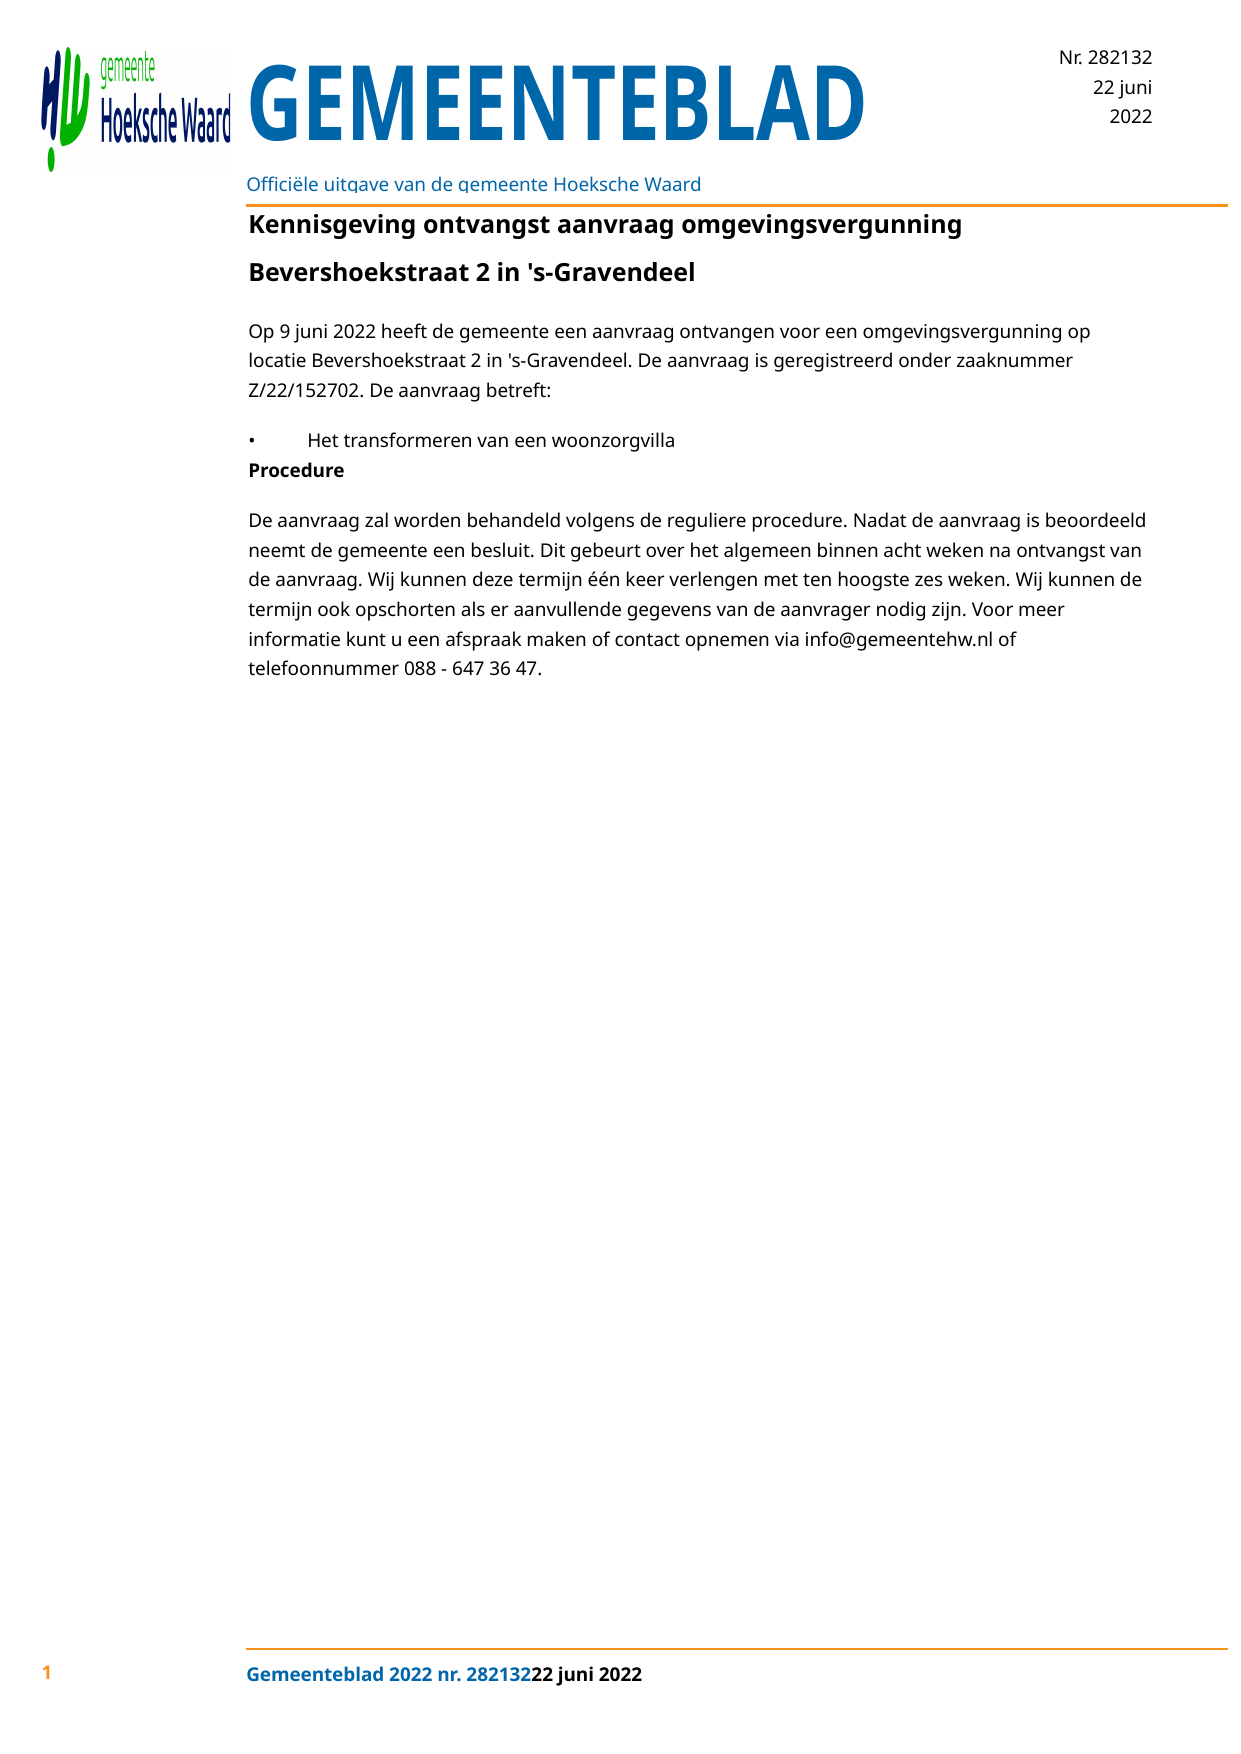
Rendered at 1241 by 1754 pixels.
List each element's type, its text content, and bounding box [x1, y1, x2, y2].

text De aanvraag zal worden behandeld volgens de reguliere procedure. Nadat de aanvraag is beoordeeld neemt de gemeente een besluit. Dit gebeurt over het algemeen binnen acht weken na ontvangst van de aanvraag. Wij kunnen deze termijn één keer verlengen met ten hoogste zes weken. Wij kunnen de termijn ook opschorten als er aanvullende gegevens van de aanvrager nodig zijn. Voor meer informatie kunt u een afspraak maken of contact opnemen via info@gemeentehw.nl of telefoonnummer 088 - 647 36 47. [248, 507, 1152, 681]
picture [41, 47, 231, 172]
text Procedure [248, 457, 1152, 483]
list Het transformeren van een woonzorgvilla [248, 427, 1152, 453]
text Op 9 juni 2022 heeft de gemeente een aanvraag ontvangen voor een omgevingsvergunning op locatie Bevershoekstraat 2 in 's-Gravendeel. De aanvraag is geregistreerd onder zaaknummer Z/22/152702. De aanvraag betreft: [248, 318, 1152, 403]
text Kennisgeving ontvangst aanvraag omgevingsvergunning Bevershoekstraat 2 in 's-Gravendeel [248, 207, 1152, 288]
